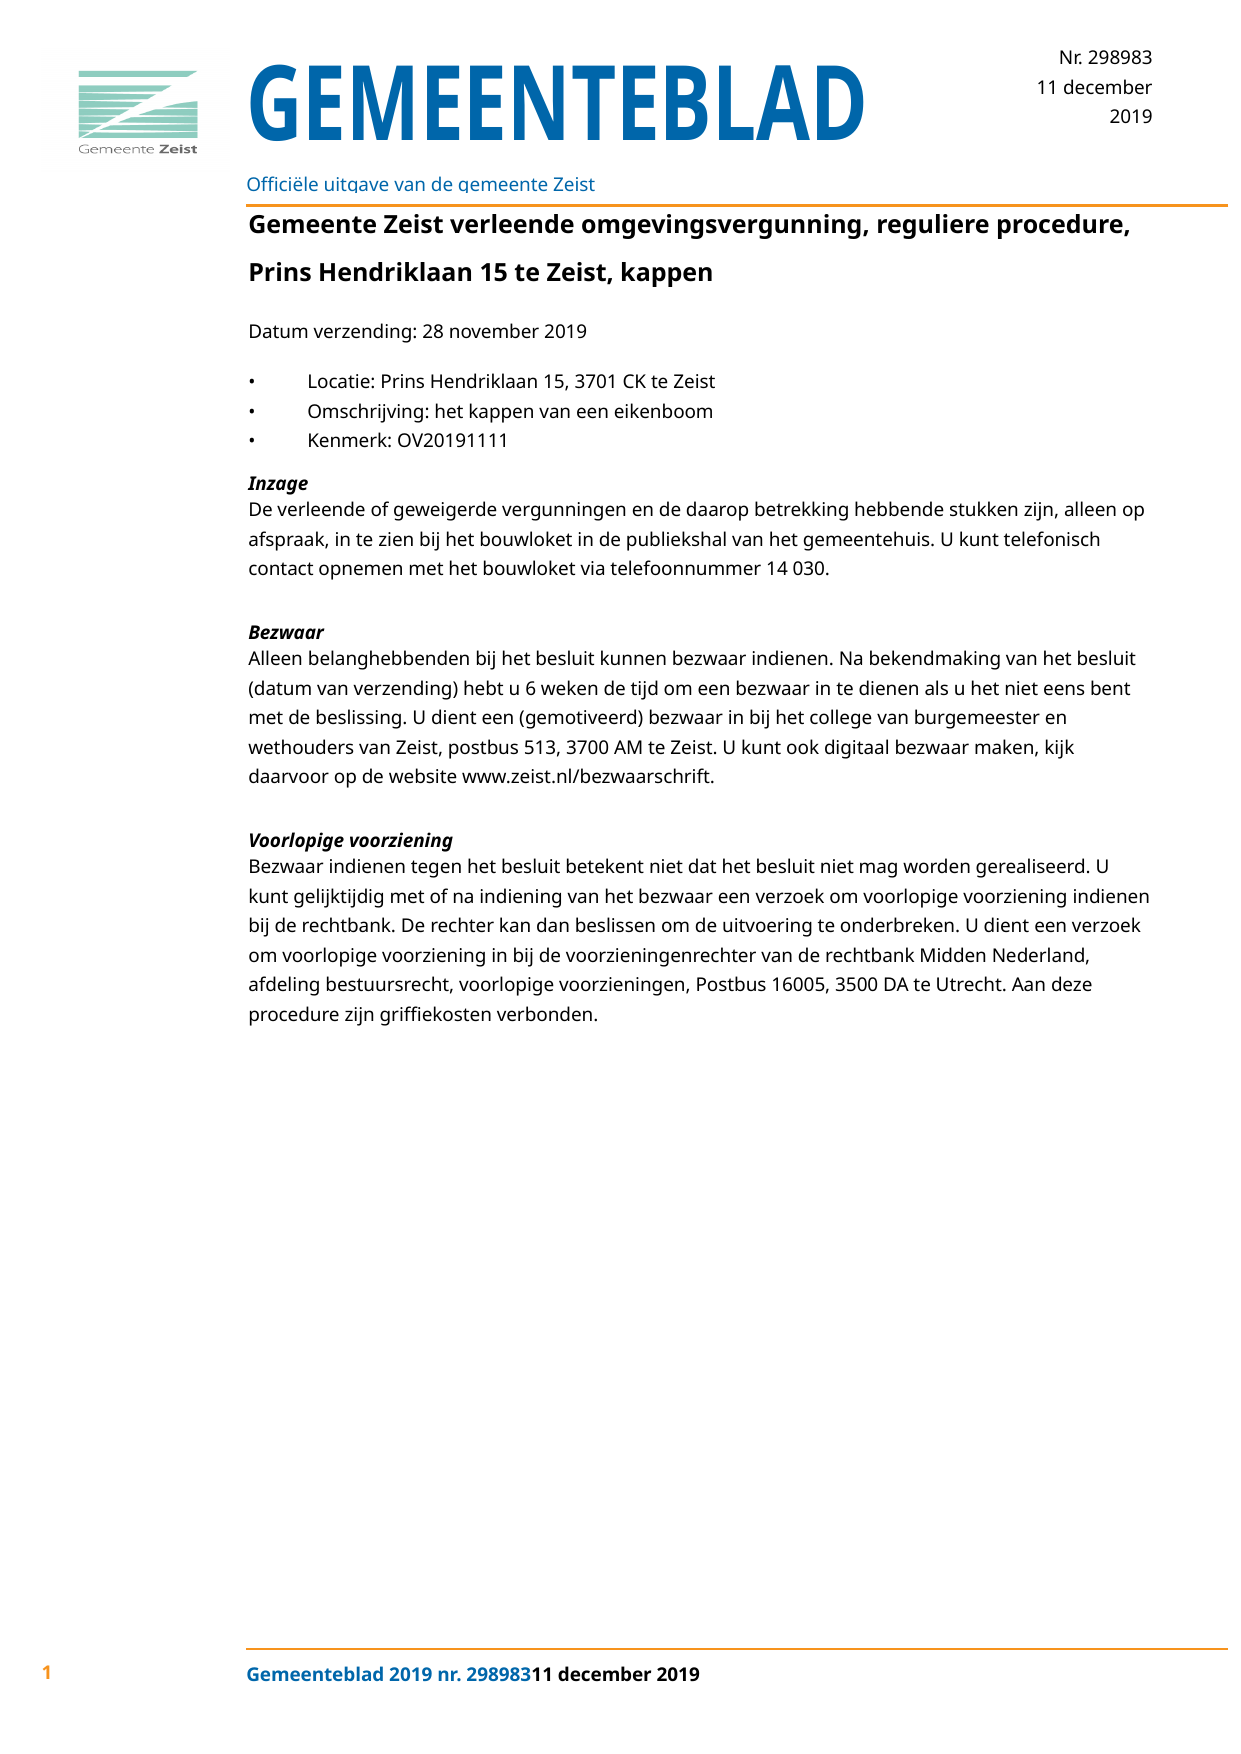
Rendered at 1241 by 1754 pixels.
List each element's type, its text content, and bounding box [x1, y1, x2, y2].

list Locatie: Prins Hendriklaan 15, 3701 CK te Zeist [248, 368, 1152, 394]
text Bezwaar indienen tegen het besluit betekent niet dat het besluit niet mag worden gerealiseerd. U kunt gelijktijdig met of na indiening van het bezwaar een verzoek om voorlopige voorziening indienen bij de rechtbank. De rechter kan dan beslissen om de uitvoering te onderbreken. U dient een verzoek om voorlopige voorziening in bij de voorzieningenrechter van de rechtbank Midden Nederland, afdeling bestuursrecht, voorlopige voorzieningen, Postbus 16005, 3500 DA te Utrecht. Aan deze procedure zijn griffiekosten verbonden. [248, 853, 1152, 1027]
text Bezwaar [248, 619, 1152, 645]
text Alleen belanghebbenden bij het besluit kunnen bezwaar indienen. Na bekendmaking van het besluit (datum van verzending) hebt u 6 weken de tijd om een bezwaar in te dienen als u het niet eens bent met de beslissing. U dient een (gemotiveerd) bezwaar in bij het college van burgemeester en wethouders van Zeist, postbus 513, 3700 AM te Zeist. U kunt ook digitaal bezwaar maken, kijk daarvoor op de website www.zeist.nl/bezwaarschrift. [248, 645, 1152, 789]
text Inzage [248, 471, 1152, 496]
text Gemeente Zeist verleende omgevingsvergunning, reguliere procedure, Prins Hendriklaan 15 te Zeist, kappen [248, 207, 1152, 288]
list Omschrijving: het kappen van een eikenboom [248, 398, 1152, 424]
picture [41, 47, 231, 172]
text De verleende of geweigerde vergunningen en de daarop betrekking hebbende stukken zijn, alleen op afspraak, in te zien bij het bouwloket in de publiekshal van het gemeentehuis. U kunt telefonisch contact opnemen met het bouwloket via telefoonnummer 14 030. [248, 496, 1152, 581]
text Voorlopige voorziening [248, 827, 1152, 853]
text Datum verzending: 28 november 2019 [248, 318, 1152, 344]
list Kenmerk: OV20191111 [248, 427, 1152, 453]
